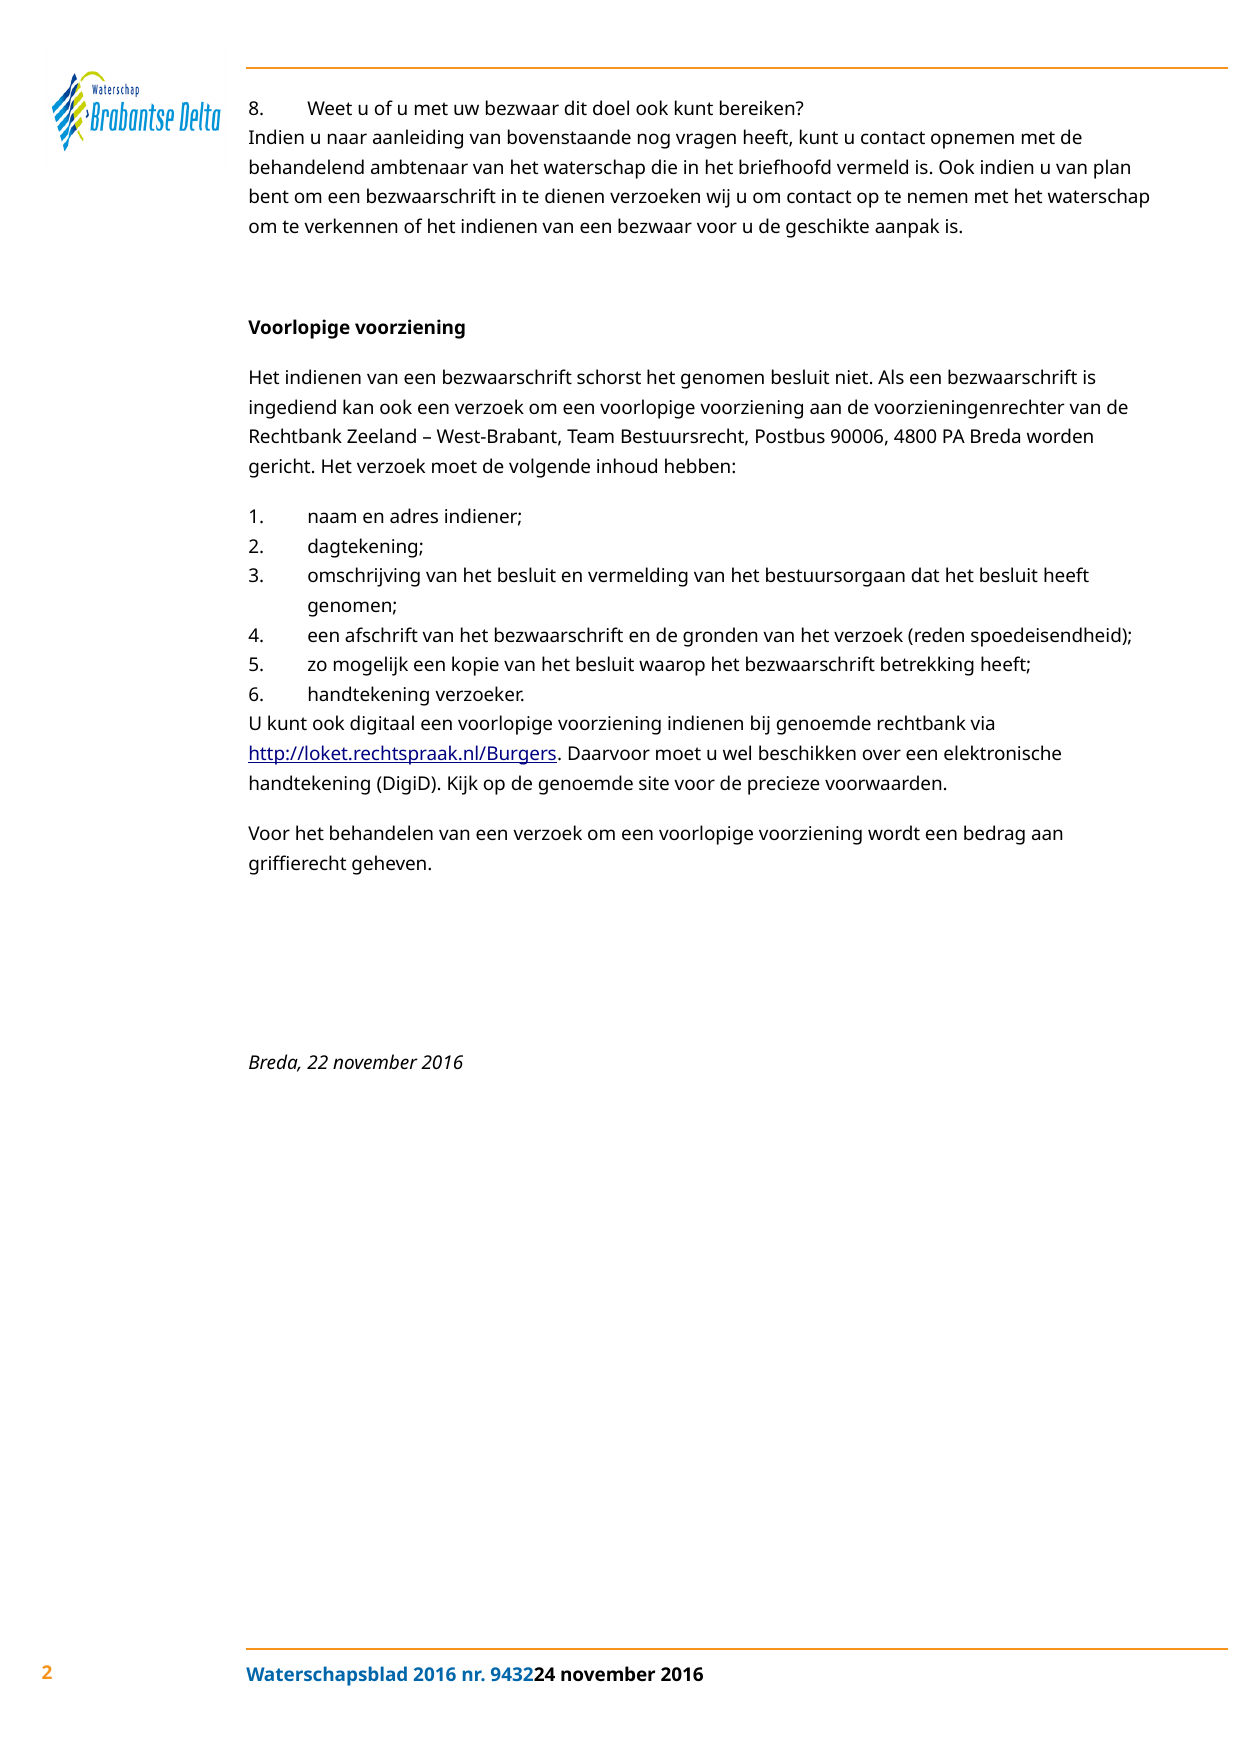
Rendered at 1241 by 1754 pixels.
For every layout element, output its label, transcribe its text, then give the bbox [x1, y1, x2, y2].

list een afschrift van het bezwaarschrift en de gronden van het verzoek (reden spoedeisendheid); [248, 622, 1152, 648]
list omschrijving van het besluit en vermelding van het bestuursorgaan dat het besluit heeft genomen; [248, 563, 1152, 618]
picture [41, 47, 231, 172]
text Voorlopige voorziening [248, 314, 1152, 340]
text U kunt ook digitaal een voorlopige voorziening indienen bij genoemde rechtbank via http://loket.rechtspraak.nl/Burgers. Daarvoor moet u wel beschikken over een elektronische handtekening (DigiD). Kijk op de genoemde site voor de precieze voorwaarden. [248, 711, 1152, 796]
list zo mogelijk een kopie van het besluit waarop het bezwaarschrift betrekking heeft; [248, 651, 1152, 677]
text Voor het behandelen van een verzoek om een voorlopige voorziening wordt een bedrag aan griffierecht geheven. [248, 820, 1152, 876]
text Het indienen van een bezwaarschrift schorst het genomen besluit niet. Als een bezwaarschrift is ingediend kan ook een verzoek om een voorlopige voorziening aan de voorzieningenrechter van de Rechtbank Zeeland – West-Brabant, Team Bestuursrecht, Postbus 90006, 4800 PA Breda worden gericht. Het verzoek moet de volgende inhoud hebben: [248, 364, 1152, 479]
list naam en adres indiener; [248, 503, 1152, 529]
text Breda, 22 november 2016 [248, 1049, 1152, 1074]
text Indien u naar aanleiding van bovenstaande nog vragen heeft, kunt u contact opnemen met de behandelend ambtenaar van het waterschap die in het briefhoofd vermeld is. Ook indien u van plan bent om een bezwaarschrift in te dienen verzoeken wij u om contact op te nemen met het waterschap om te verkennen of het indienen van een bezwaar voor u de geschikte aanpak is. [248, 124, 1152, 239]
list Weet u of u met uw bezwaar dit doel ook kunt bereiken? [248, 95, 1152, 121]
list dagtekening; [248, 533, 1152, 559]
list handtekening verzoeker. [248, 681, 1152, 707]
